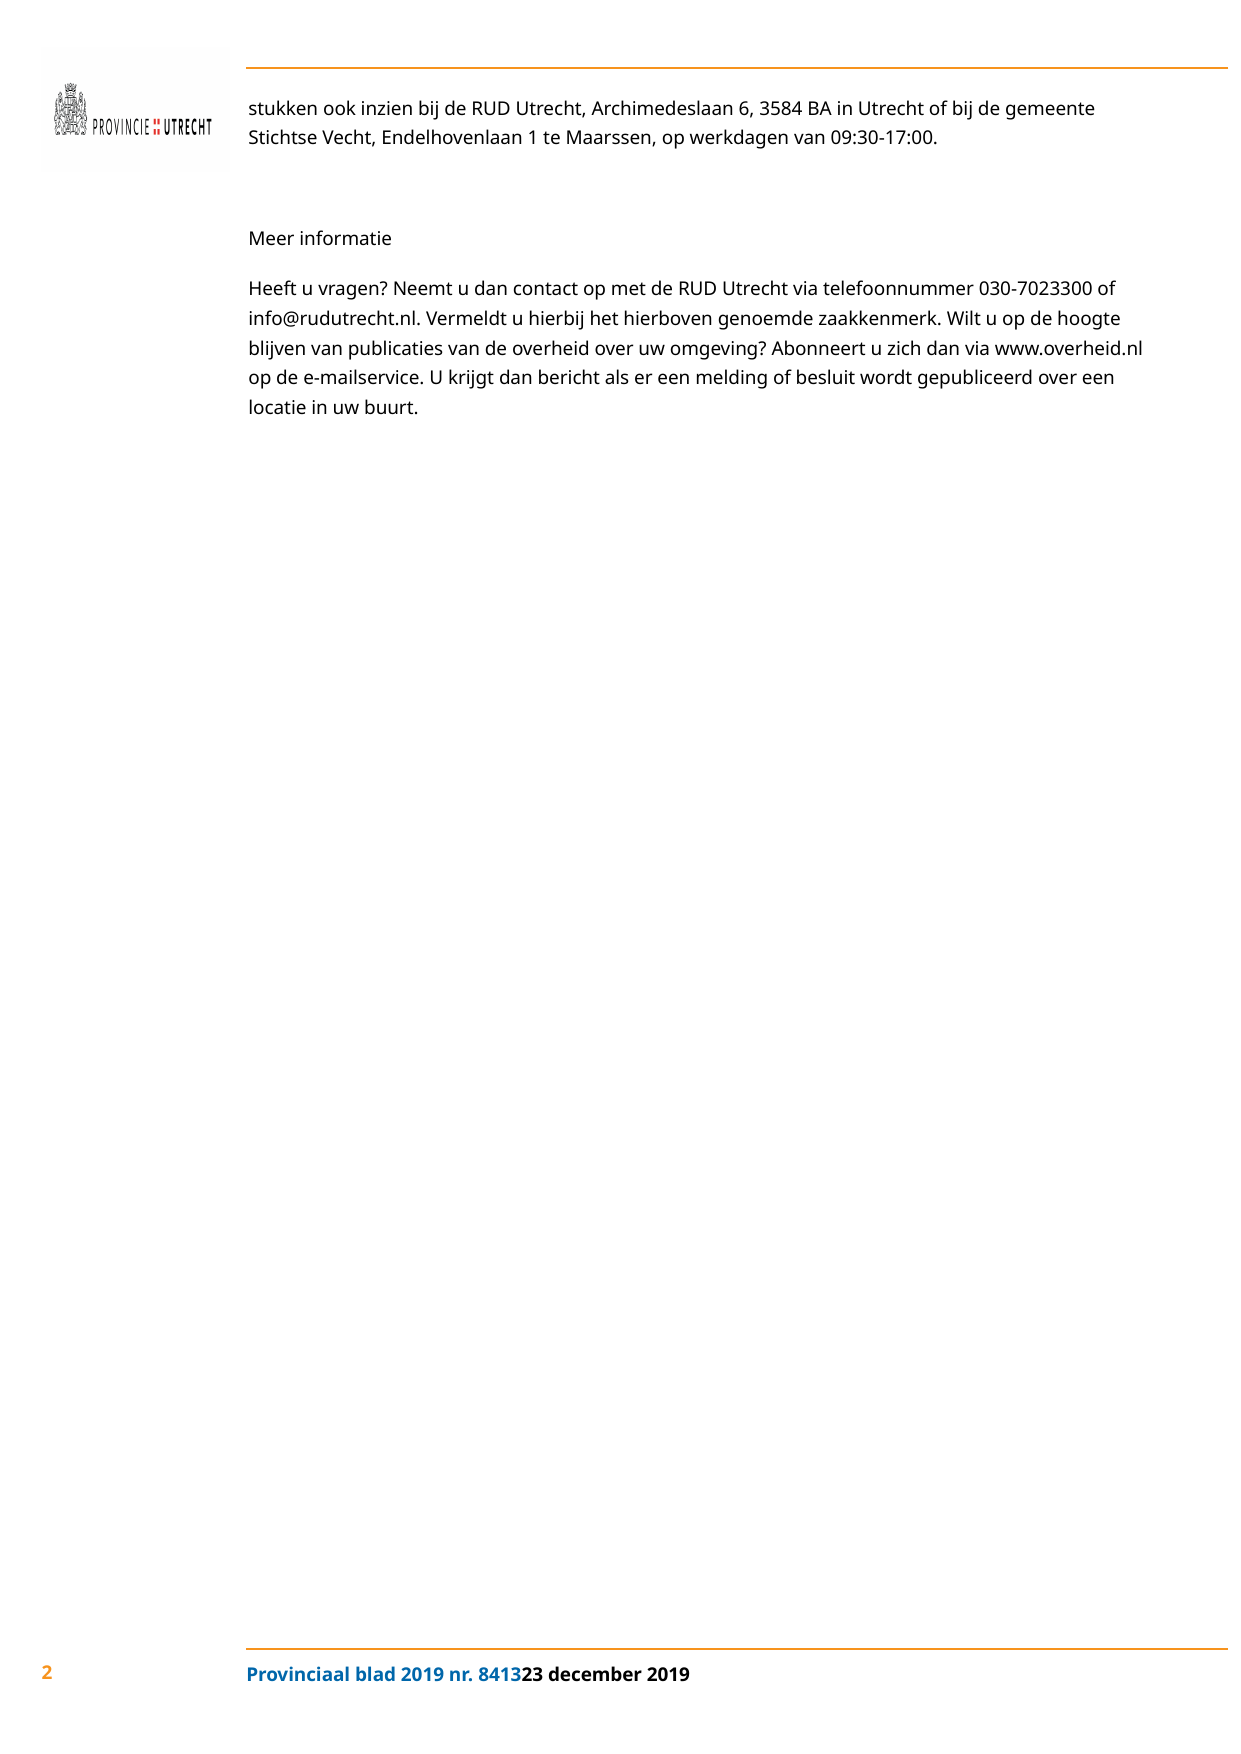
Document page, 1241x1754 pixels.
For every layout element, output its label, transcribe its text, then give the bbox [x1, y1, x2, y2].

text stukken ook inzien bij de RUD Utrecht, Archimedeslaan 6, 3584 BA in Utrecht of bij de gemeente Stichtse Vecht, Endelhovenlaan 1 te Maarssen, op werkdagen van 09:30-17:00. [248, 95, 1152, 150]
text Heeft u vragen? Neemt u dan contact op met de RUD Utrecht via telefoonnummer 030-7023300 of info@rudutrecht.nl. Vermeldt u hierbij het hierboven genoemde zaakkenmerk. Wilt u op de hoogte blijven van publicaties van de overheid over uw omgeving? Abonneert u zich dan via www.overheid.nl op de e-mailservice. U krijgt dan bericht als er een melding of besluit wordt gepubliceerd over een locatie in uw buurt. [248, 276, 1152, 420]
text Meer informatie [248, 225, 1152, 251]
picture [41, 47, 231, 172]
